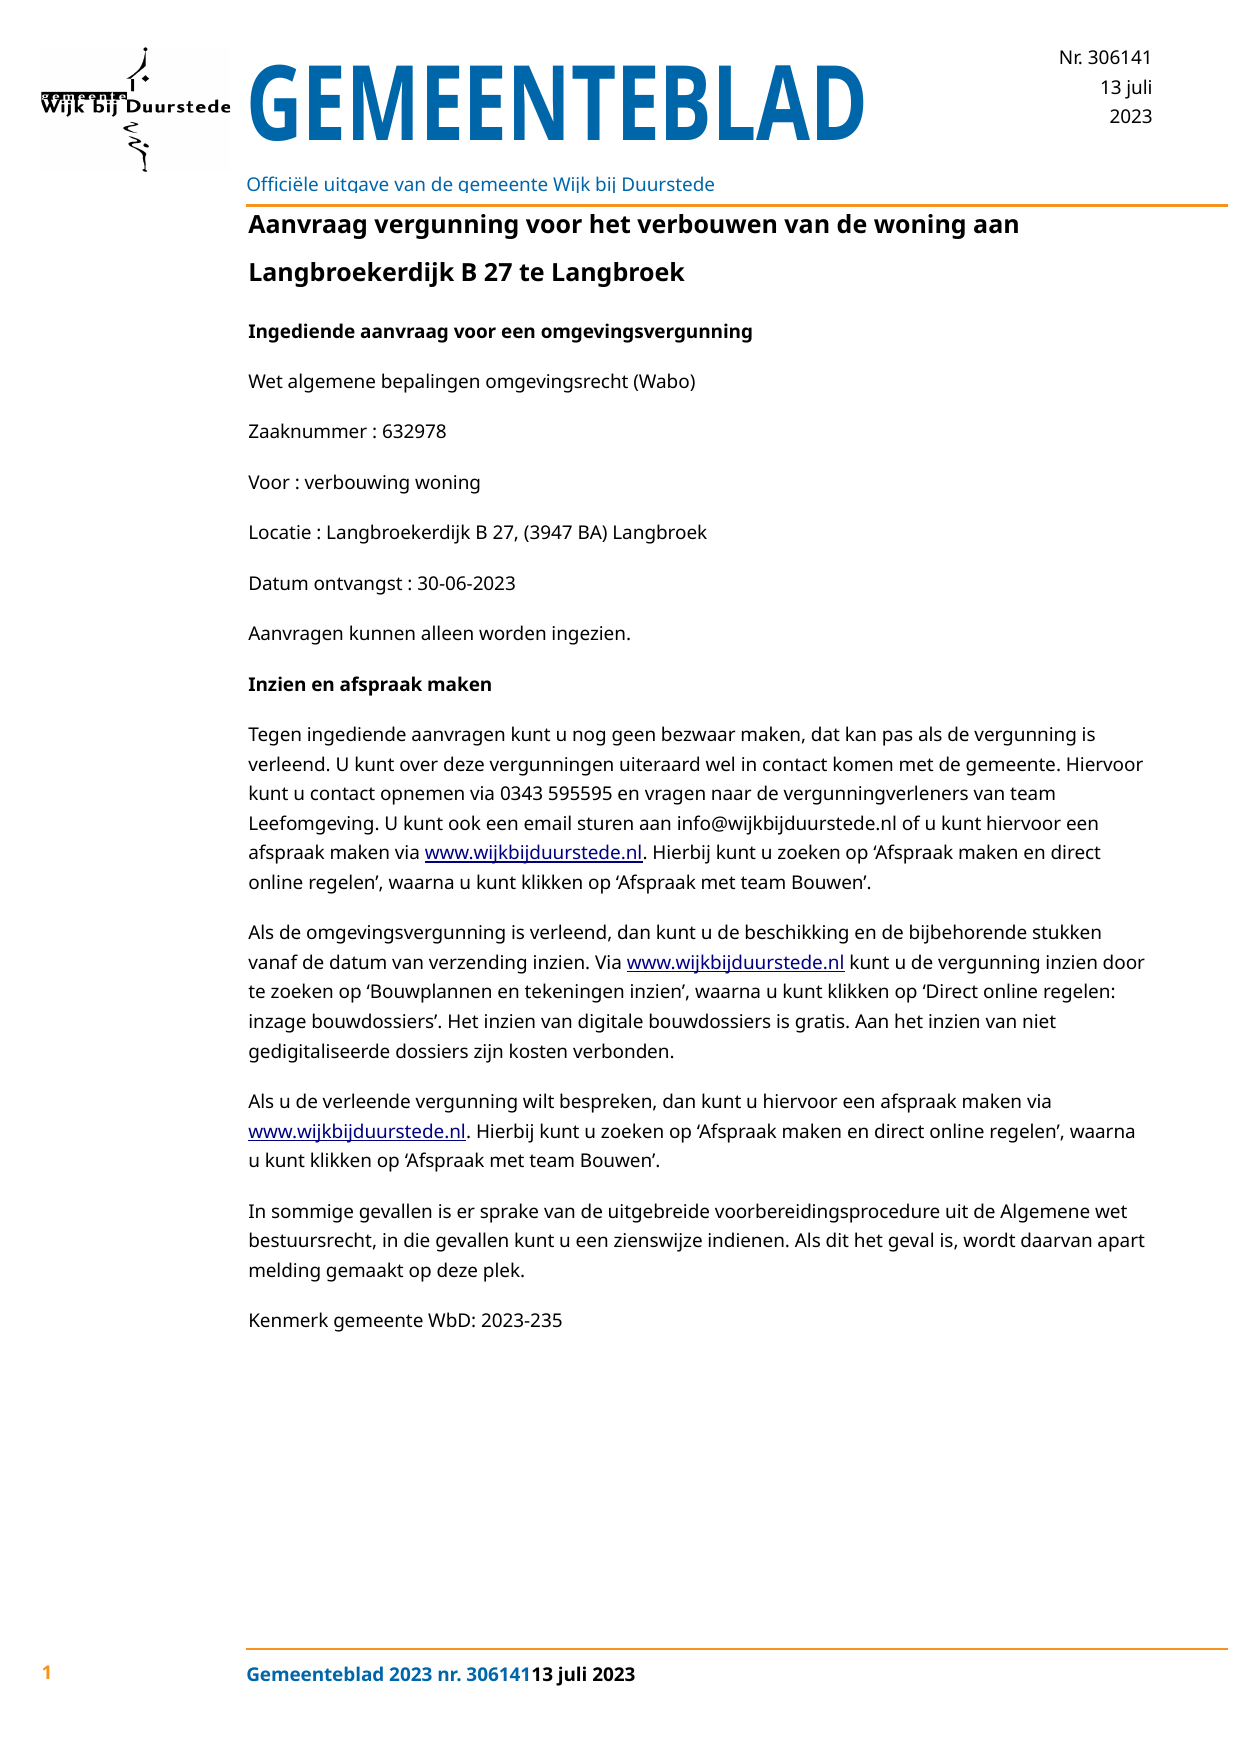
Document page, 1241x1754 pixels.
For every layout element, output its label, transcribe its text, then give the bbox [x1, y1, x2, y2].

text Tegen ingediende aanvragen kunt u nog geen bezwaar maken, dat kan pas als de vergunning is verleend. U kunt over deze vergunningen uiteraard wel in contact komen met de gemeente. Hiervoor kunt u contact opnemen via 0343 595595 en vragen naar de vergunningverleners van team Leefomgeving. U kunt ook een email sturen aan info@wijkbijduurstede.nl of u kunt hiervoor een afspraak maken via www.wijkbijduurstede.nl. Hierbij kunt u zoeken op ‘Afspraak maken en direct online regelen’, waarna u kunt klikken op ‘Afspraak met team Bouwen’. [248, 721, 1152, 895]
text Als u de verleende vergunning wilt bespreken, dan kunt u hiervoor een afspraak maken via www.wijkbijduurstede.nl. Hierbij kunt u zoeken op ‘Afspraak maken en direct online regelen’, waarna u kunt klikken op ‘Afspraak met team Bouwen’. [248, 1088, 1152, 1173]
text Kenmerk gemeente WbD: 2023-235 [248, 1307, 1152, 1333]
text Voor : verbouwing woning [248, 469, 1152, 495]
text Aanvragen kunnen alleen worden ingezien. [248, 620, 1152, 646]
text Als de omgevingsvergunning is verleend, dan kunt u de beschikking en de bijbehorende stukken vanaf de datum van verzending inzien. Via www.wijkbijduurstede.nl kunt u de vergunning inzien door te zoeken op ‘Bouwplannen en tekeningen inzien’, waarna u kunt klikken op ‘Direct online regelen: inzage bouwdossiers’. Het inzien van digitale bouwdossiers is gratis. Aan het inzien van niet gedigitaliseerde dossiers zijn kosten verbonden. [248, 919, 1152, 1064]
text Locatie : Langbroekerdijk B 27, (3947 BA) Langbroek [248, 519, 1152, 545]
text Datum ontvangst : 30-06-2023 [248, 570, 1152, 596]
text Aanvraag vergunning voor het verbouwen van de woning aan Langbroekerdijk B 27 te Langbroek [248, 207, 1152, 288]
text Ingediende aanvraag voor een omgevingsvergunning [248, 318, 1152, 344]
text Wet algemene bepalingen omgevingsrecht (Wabo) [248, 368, 1152, 394]
text In sommige gevallen is er sprake van de uitgebreide voorbereidingsprocedure uit de Algemene wet bestuursrecht, in die gevallen kunt u een zienswijze indienen. Als dit het geval is, wordt daarvan apart melding gemaakt op deze plek. [248, 1198, 1152, 1283]
text Zaaknummer : 632978 [248, 419, 1152, 444]
text Inzien en afspraak maken [248, 671, 1152, 697]
picture [41, 47, 231, 172]
